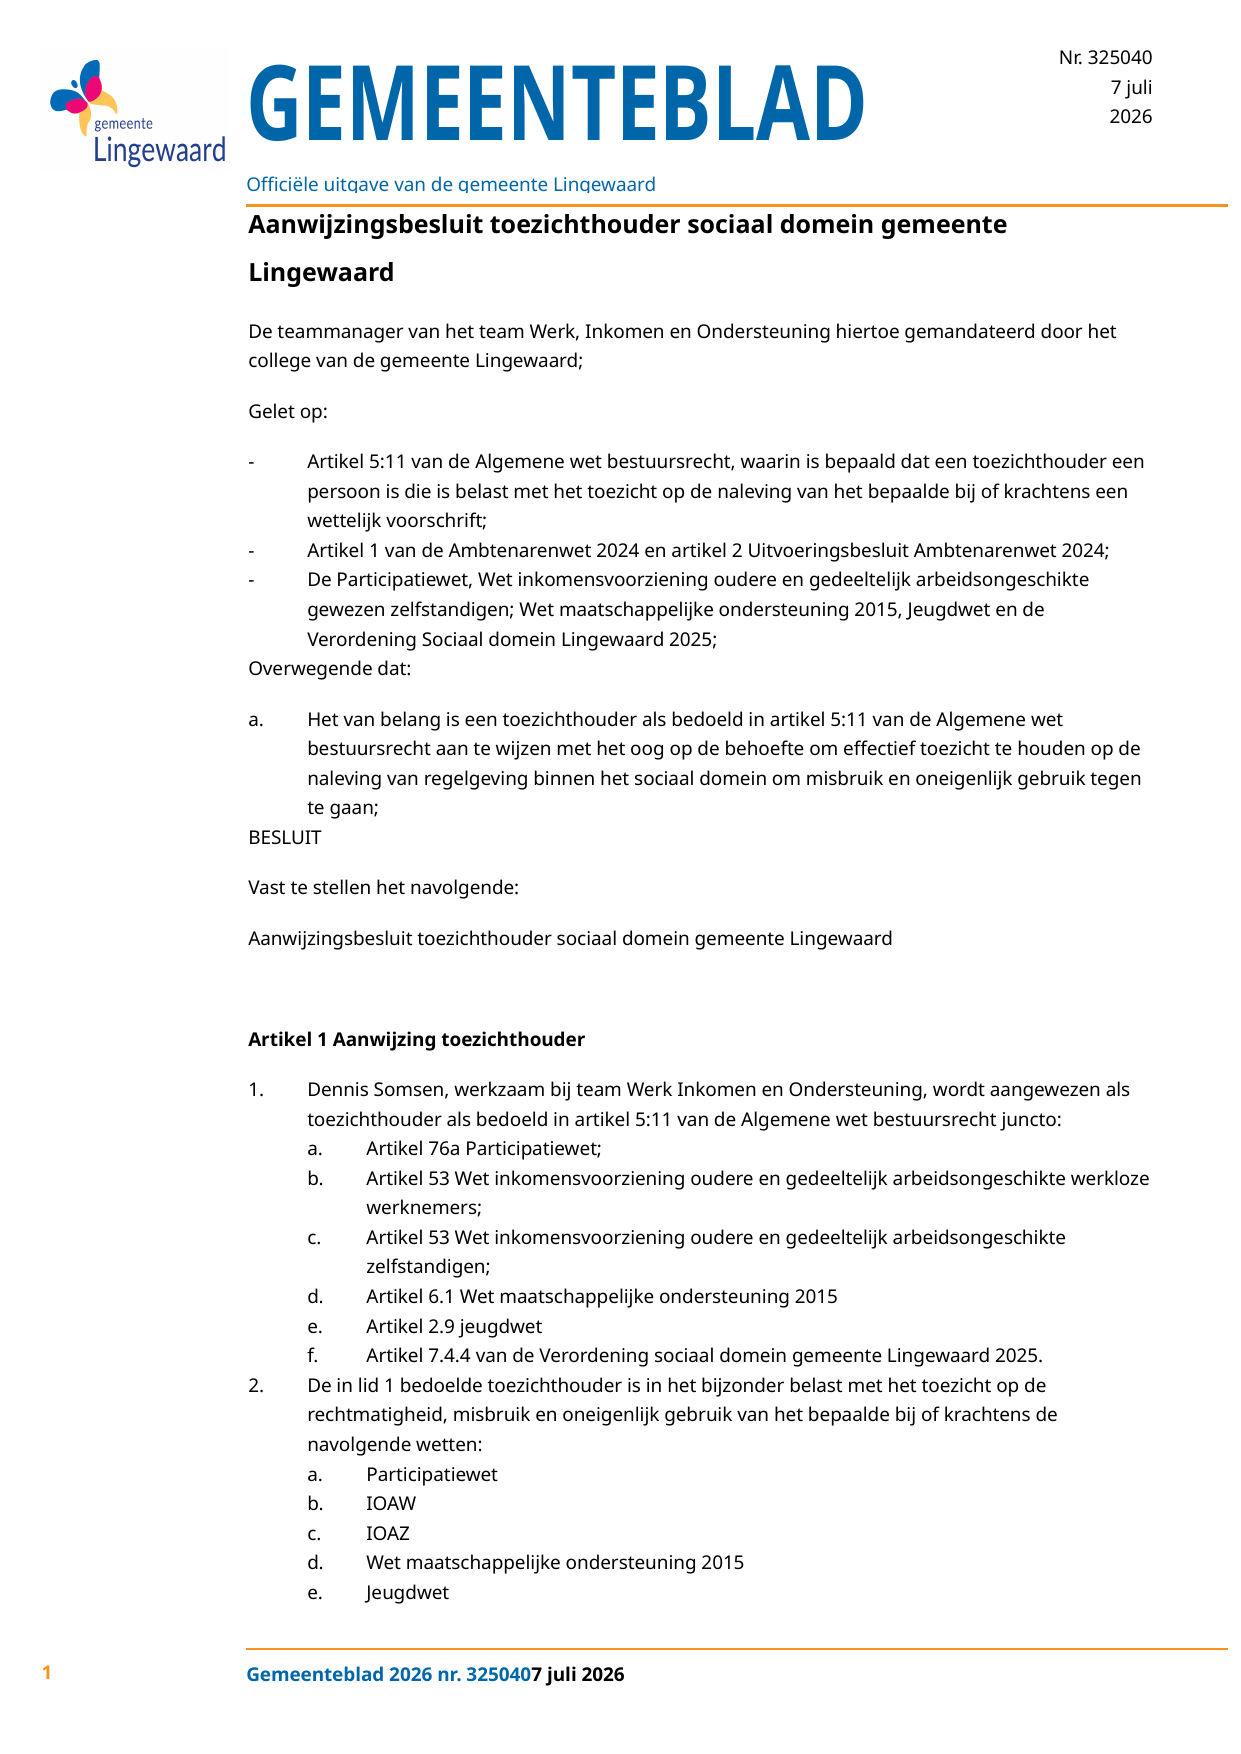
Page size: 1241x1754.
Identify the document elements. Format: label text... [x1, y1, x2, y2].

list De Participatiewet, Wet inkomensvoorziening oudere en gedeeltelijk arbeidsongeschikte gewezen zelfstandigen; Wet maatschappelijke ondersteuning 2015, Jeugdwet en de Verordening Sociaal domein Lingewaard 2025; [248, 567, 1152, 652]
text Gelet op: [248, 398, 1152, 424]
list IOAW [307, 1490, 1152, 1516]
list Het van belang is een toezichthouder als bedoeld in artikel 5:11 van de Algemene wet bestuursrecht aan te wijzen met het oog op de behoefte om effectief toezicht te houden op de naleving van regelgeving binnen het sociaal domein om misbruik en oneigenlijk gebruik tegen te gaan; [248, 706, 1152, 820]
list Artikel 1 van de Ambtenarenwet 2024 en artikel 2 Uitvoeringsbesluit Ambtenarenwet 2024; [248, 537, 1152, 563]
list De in lid 1 bedoelde toezichthouder is in het bijzonder belast met het toezicht op de rechtmatigheid, misbruik en oneigenlijk gebruik van het bepaalde bij of krachtens de navolgende wetten: [248, 1372, 1152, 1457]
list Artikel 5:11 van de Algemene wet bestuursrecht, waarin is bepaald dat een toezichthouder een persoon is die is belast met het toezicht op de naleving van het bepaalde bij of krachtens een wettelijk voorschrift; [248, 448, 1152, 533]
text Aanwijzingsbesluit toezichthouder sociaal domein gemeente Lingewaard [248, 207, 1152, 288]
picture [41, 47, 231, 172]
text BESLUIT [248, 824, 1152, 850]
list Artikel 7.4.4 van de Verordening sociaal domein gemeente Lingewaard 2025. [307, 1342, 1152, 1368]
text Vast te stellen het navolgende: [248, 874, 1152, 900]
list Artikel 2.9 jeugdwet [307, 1313, 1152, 1339]
list Artikel 76a Participatiewet; [307, 1135, 1152, 1161]
list Jeugdwet [307, 1579, 1152, 1605]
list IOAZ [307, 1520, 1152, 1546]
list Wet maatschappelijke ondersteuning 2015 [307, 1549, 1152, 1575]
list Artikel 6.1 Wet maatschappelijke ondersteuning 2015 [307, 1283, 1152, 1309]
list Artikel 53 Wet inkomensvoorziening oudere en gedeeltelijk arbeidsongeschikte werkloze werknemers; [307, 1165, 1152, 1220]
text Aanwijzingsbesluit toezichthouder sociaal domein gemeente Lingewaard [248, 925, 1152, 951]
list Dennis Somsen, werkzaam bij team Werk Inkomen en Ondersteuning, wordt aangewezen als toezichthouder als bedoeld in artikel 5:11 van de Algemene wet bestuursrecht juncto: [248, 1076, 1152, 1132]
list Artikel 53 Wet inkomensvoorziening oudere en gedeeltelijk arbeidsongeschikte zelfstandigen; [307, 1224, 1152, 1279]
text Artikel 1 Aanwijzing toezichthouder [248, 1026, 1152, 1052]
text De teammanager van het team Werk, Inkomen en Ondersteuning hiertoe gemandateerd door het college van de gemeente Lingewaard; [248, 318, 1152, 373]
text Overwegende dat: [248, 655, 1152, 681]
list Participatiewet [307, 1461, 1152, 1487]
